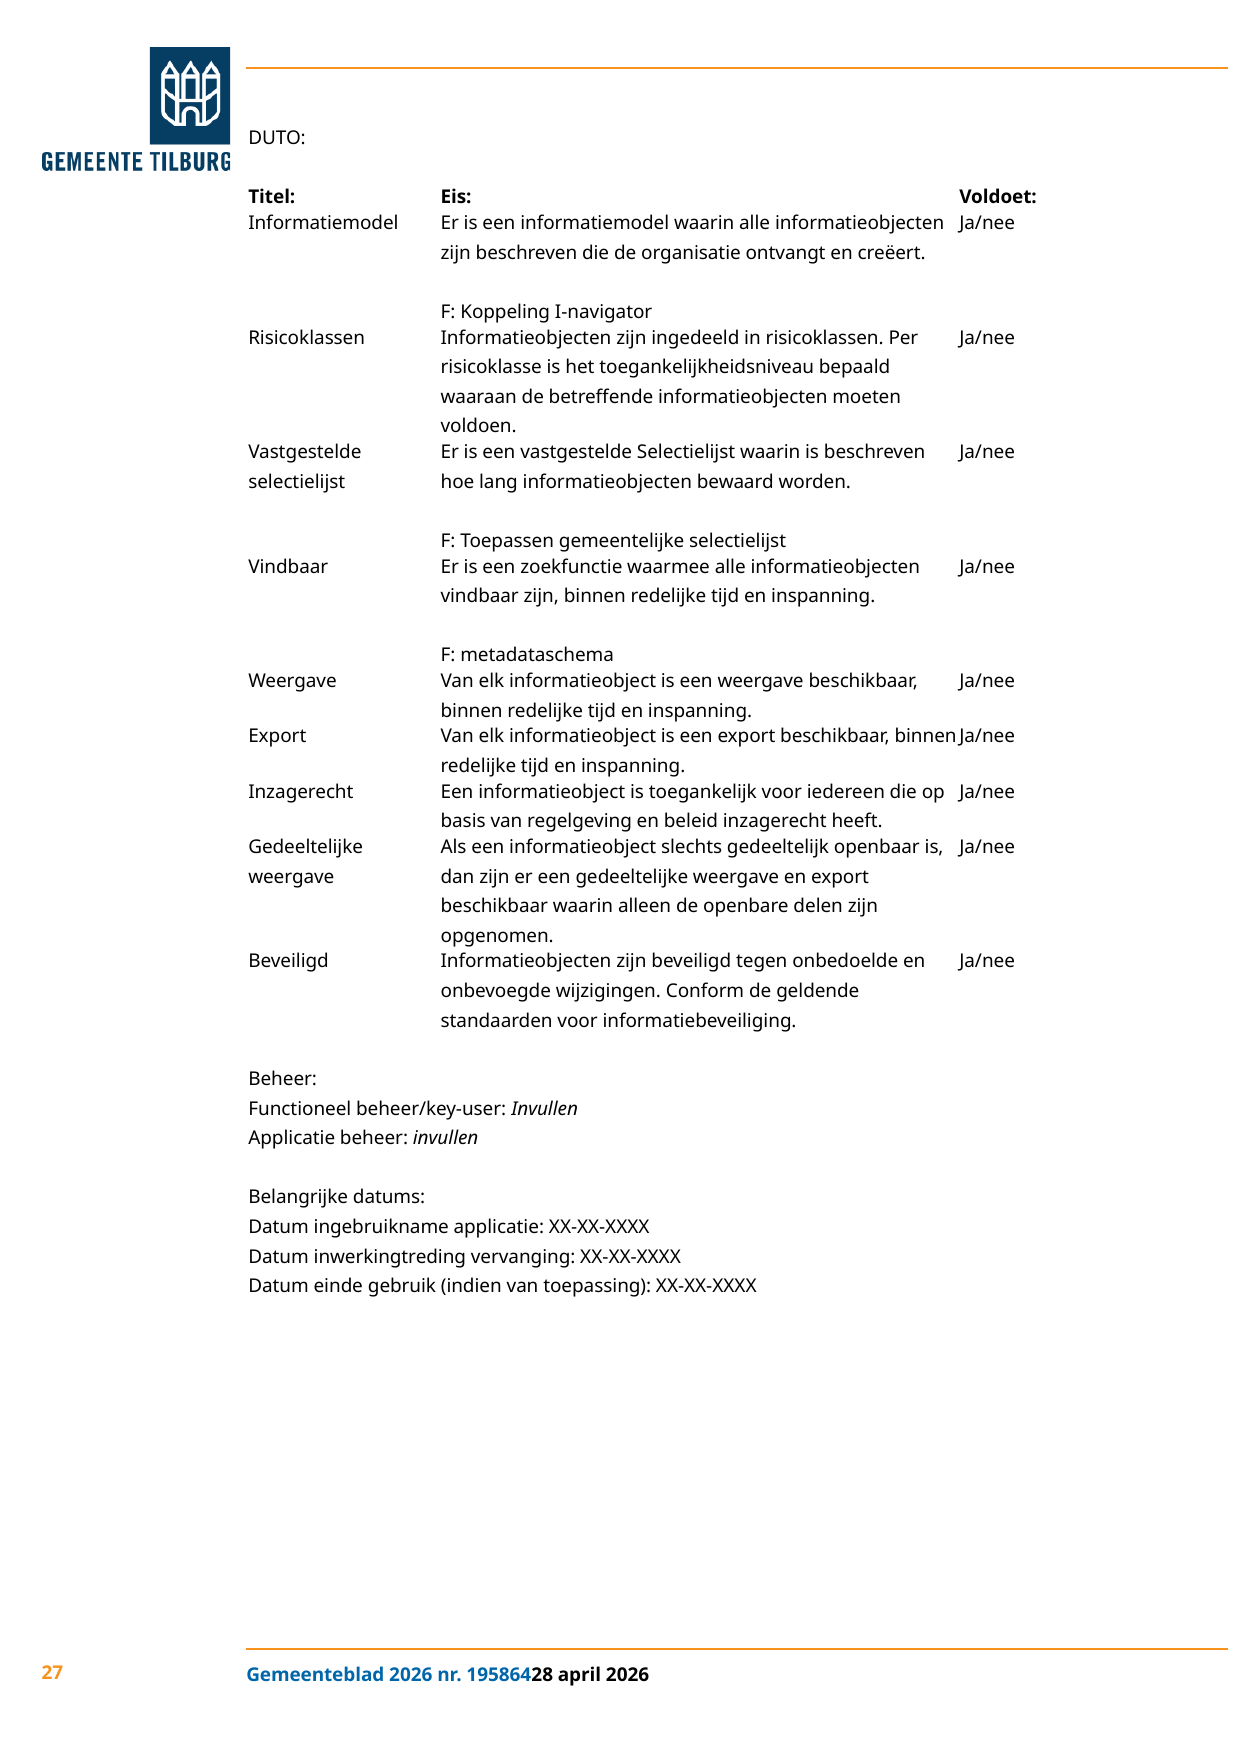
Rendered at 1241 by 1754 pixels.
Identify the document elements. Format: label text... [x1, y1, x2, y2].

table_cell Informatiemodel [248, 209, 440, 324]
table_cell Er is een informatiemodel waarin alle informatieobjecten zijn beschreven die de organisatie ontvangt en creëert. F: Koppeling I-navigator [440, 209, 959, 324]
table_cell Van elk informatieobject is een weergave beschikbaar, binnen redelijke tijd en inspanning. [440, 667, 959, 723]
table_cell Ja/nee [959, 948, 1152, 1033]
table_cell Informatieobjecten zijn ingedeeld in risicoklassen. Per risicoklasse is het toegankelijkheidsniveau bepaald waaraan de betreffende informatieobjecten moeten voldoen. [440, 324, 959, 438]
table_cell Inzagerecht [248, 778, 440, 833]
text Datum inwerkingtreding vervanging: XX-XX-XXXX [248, 1243, 1152, 1269]
table_cell Ja/nee [959, 723, 1152, 778]
table_cell Risicoklassen [248, 324, 440, 438]
table_cell Van elk informatieobject is een export beschikbaar, binnen redelijke tijd en inspanning. [440, 723, 959, 778]
table_cell Een informatieobject is toegankelijk voor iedereen die op basis van regelgeving en beleid inzagerecht heeft. [440, 778, 959, 833]
table_cell Ja/nee [959, 438, 1152, 553]
table_header Voldoet: [959, 184, 1152, 209]
table_cell Gedeeltelijke weergave [248, 833, 440, 948]
text Functioneel beheer/key-user: Invullen [248, 1095, 1152, 1121]
table_cell Ja/nee [959, 667, 1152, 723]
text Datum ingebruikname applicatie: XX-XX-XXXX [248, 1213, 1152, 1239]
table_cell Weergave [248, 667, 440, 723]
table_cell Vindbaar [248, 553, 440, 667]
table_cell Informatieobjecten zijn beveiligd tegen onbedoelde en onbevoegde wijzigingen. Conform de geldende standaarden voor informatiebeveiliging. [440, 948, 959, 1033]
table_cell Ja/nee [959, 778, 1152, 833]
table_cell Ja/nee [959, 553, 1152, 667]
picture [41, 47, 231, 172]
text Applicatie beheer: invullen [248, 1124, 1152, 1150]
table_header Titel: [248, 184, 440, 209]
table_cell Export [248, 723, 440, 778]
text Belangrijke datums: [248, 1184, 1152, 1209]
table_cell Als een informatieobject slechts gedeeltelijk openbaar is, dan zijn er een gedeeltelijke weergave en export beschikbaar waarin alleen de openbare delen zijn opgenomen. [440, 833, 959, 948]
table_cell Ja/nee [959, 324, 1152, 438]
text DUTO: [248, 124, 1152, 150]
table_cell Beveiligd [248, 948, 440, 1033]
table_cell Er is een vastgestelde Selectielijst waarin is beschreven hoe lang informatieobjecten bewaard worden. F: Toepassen gemeentelijke selectielijst [440, 438, 959, 553]
table_cell Ja/nee [959, 833, 1152, 948]
table_cell Er is een zoekfunctie waarmee alle informatieobjecten vindbaar zijn, binnen redelijke tijd en inspanning. F: metadataschema [440, 553, 959, 667]
table_header Eis: [440, 184, 959, 209]
table_cell Vastgestelde selectielijst [248, 438, 440, 553]
text Datum einde gebruik (indien van toepassing): XX-XX-XXXX [248, 1272, 1152, 1298]
text Beheer: [248, 1065, 1152, 1091]
table_cell Ja/nee [959, 209, 1152, 324]
